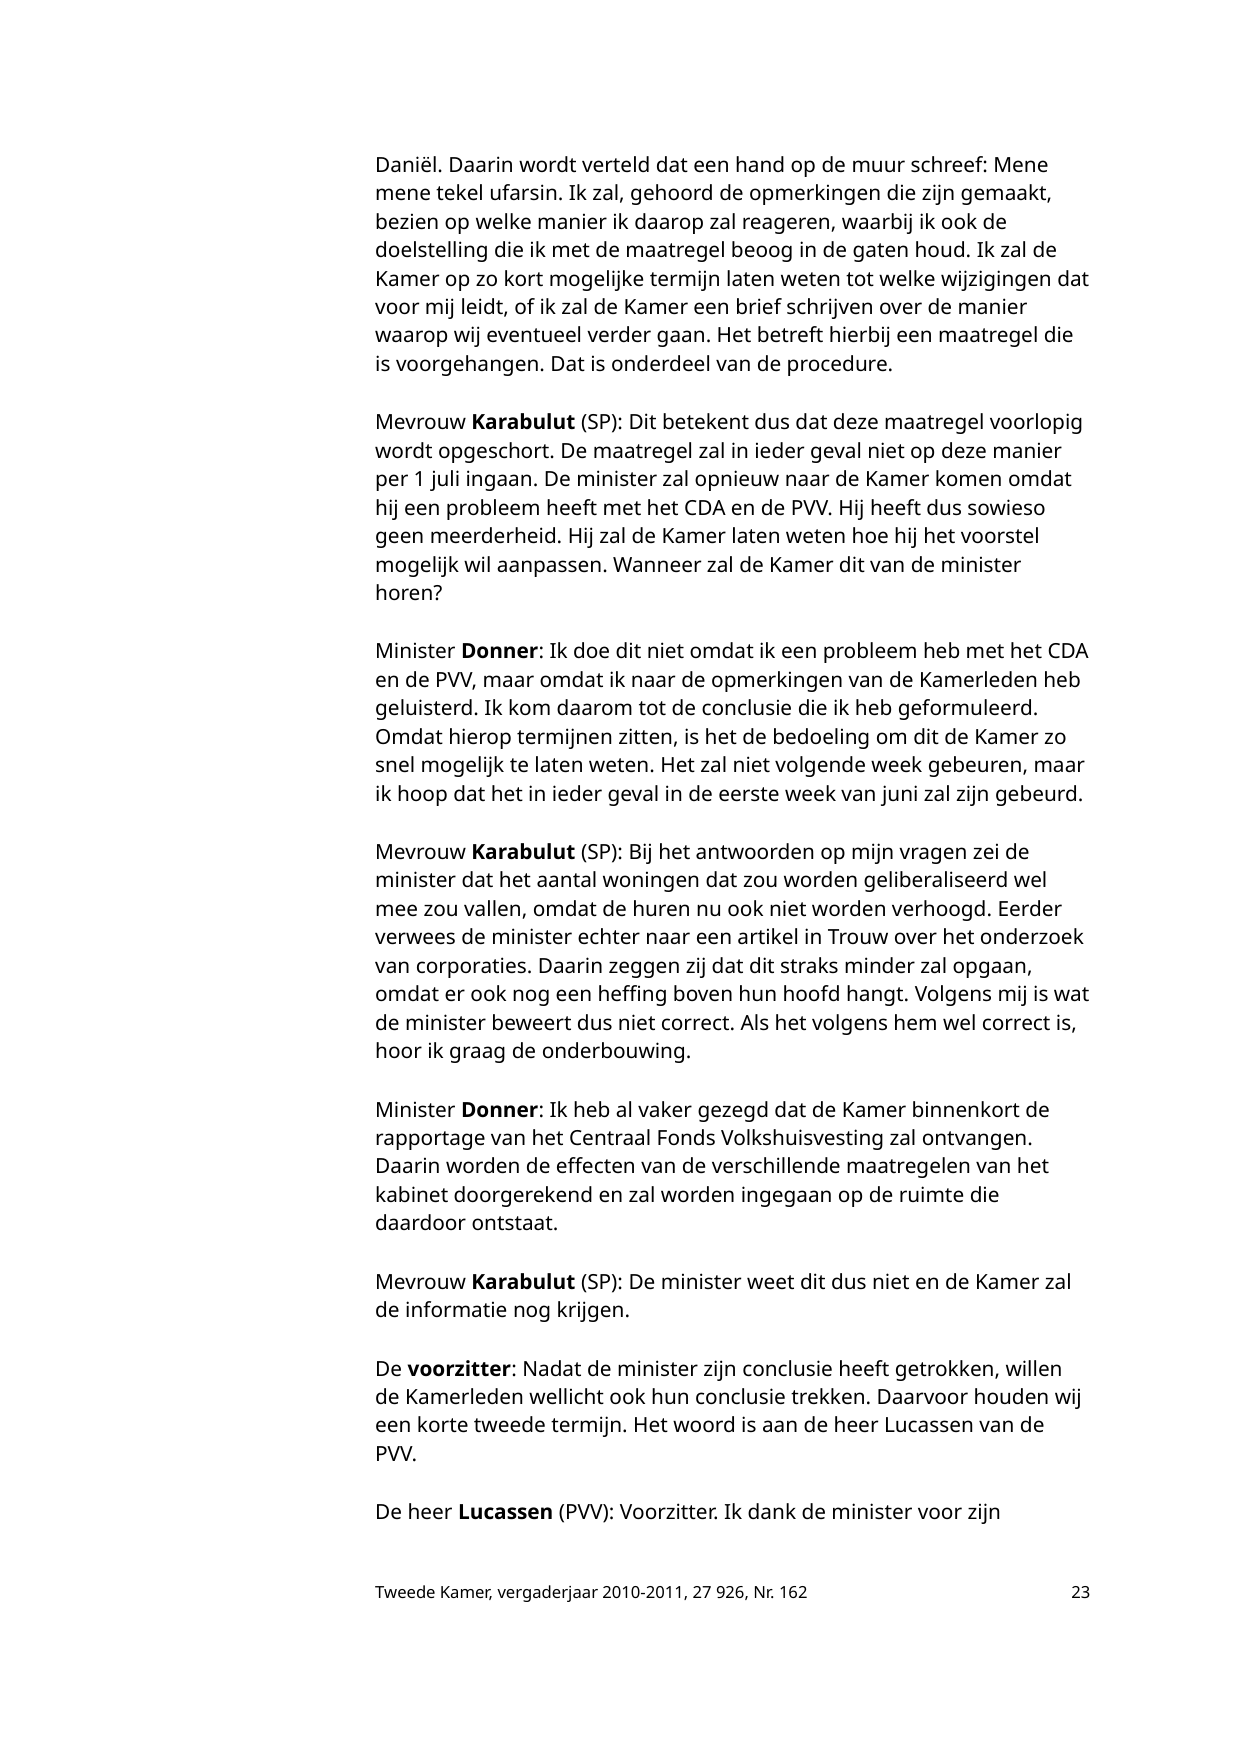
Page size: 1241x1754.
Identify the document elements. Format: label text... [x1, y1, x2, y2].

text Minister Donner: Ik heb al vaker gezegd dat de Kamer binnenkort de rapportage van het Centraal Fonds Volkshuisvesting zal ontvangen. Daarin worden de effecten van de verschillende maatregelen van het kabinet doorgerekend en zal worden ingegaan op de ruimte die daardoor ontstaat. [375, 1095, 1090, 1237]
text Mevrouw Karabulut (SP): Bij het antwoorden op mijn vragen zei de minister dat het aantal woningen dat zou worden geliberaliseerd wel mee zou vallen, omdat de huren nu ook niet worden verhoogd. Eerder verwees de minister echter naar een artikel in Trouw over het onderzoek van corporaties. Daarin zeggen zij dat dit straks minder zal opgaan, omdat er ook nog een heffing boven hun hoofd hangt. Volgens mij is wat de minister beweert dus niet correct. Als het volgens hem wel correct is, hoor ik graag de onderbouwing. [375, 837, 1090, 1065]
text Mevrouw Karabulut (SP): De minister weet dit dus niet en de Kamer zal de informatie nog krijgen. [375, 1267, 1090, 1324]
text Mevrouw Karabulut (SP): Dit betekent dus dat deze maatregel voorlopig wordt opgeschort. De maatregel zal in ieder geval niet op deze manier per 1 juli ingaan. De minister zal opnieuw naar de Kamer komen omdat hij een probleem heeft met het CDA en de PVV. Hij heeft dus sowieso geen meerderheid. Hij zal de Kamer laten weten hoe hij het voorstel mogelijk wil aanpassen. Wanneer zal de Kamer dit van de minister horen? [375, 407, 1090, 607]
text De voorzitter: Nadat de minister zijn conclusie heeft getrokken, willen de Kamerleden wellicht ook hun conclusie trekken. Daarvoor houden wij een korte tweede termijn. Het woord is aan de heer Lucassen van de PVV. [375, 1354, 1090, 1467]
text Minister Donner: Ik doe dit niet omdat ik een probleem heb met het CDA en de PVV, maar omdat ik naar de opmerkingen van de Kamerleden heb geluisterd. Ik kom daarom tot de conclusie die ik heb geformuleerd. Omdat hierop termijnen zitten, is het de bedoeling om dit de Kamer zo snel mogelijk te laten weten. Het zal niet volgende week gebeuren, maar ik hoop dat het in ieder geval in de eerste week van juni zal zijn gebeurd. [375, 637, 1090, 807]
text Daniël. Daarin wordt verteld dat een hand op de muur schreef: Mene mene tekel ufarsin. Ik zal, gehoord de opmerkingen die zijn gemaakt, bezien op welke manier ik daarop zal reageren, waarbij ik ook de doelstelling die ik met de maatregel beoog in de gaten houd. Ik zal de Kamer op zo kort mogelijke termijn laten weten tot welke wijzigingen dat voor mij leidt, of ik zal de Kamer een brief schrijven over de manier waarop wij eventueel verder gaan. Het betreft hierbij een maatregel die is voorgehangen. Dat is onderdeel van de procedure. [375, 150, 1090, 377]
text De heer Lucassen (PVV): Voorzitter. Ik dank de minister voor zijn [375, 1497, 1090, 1526]
